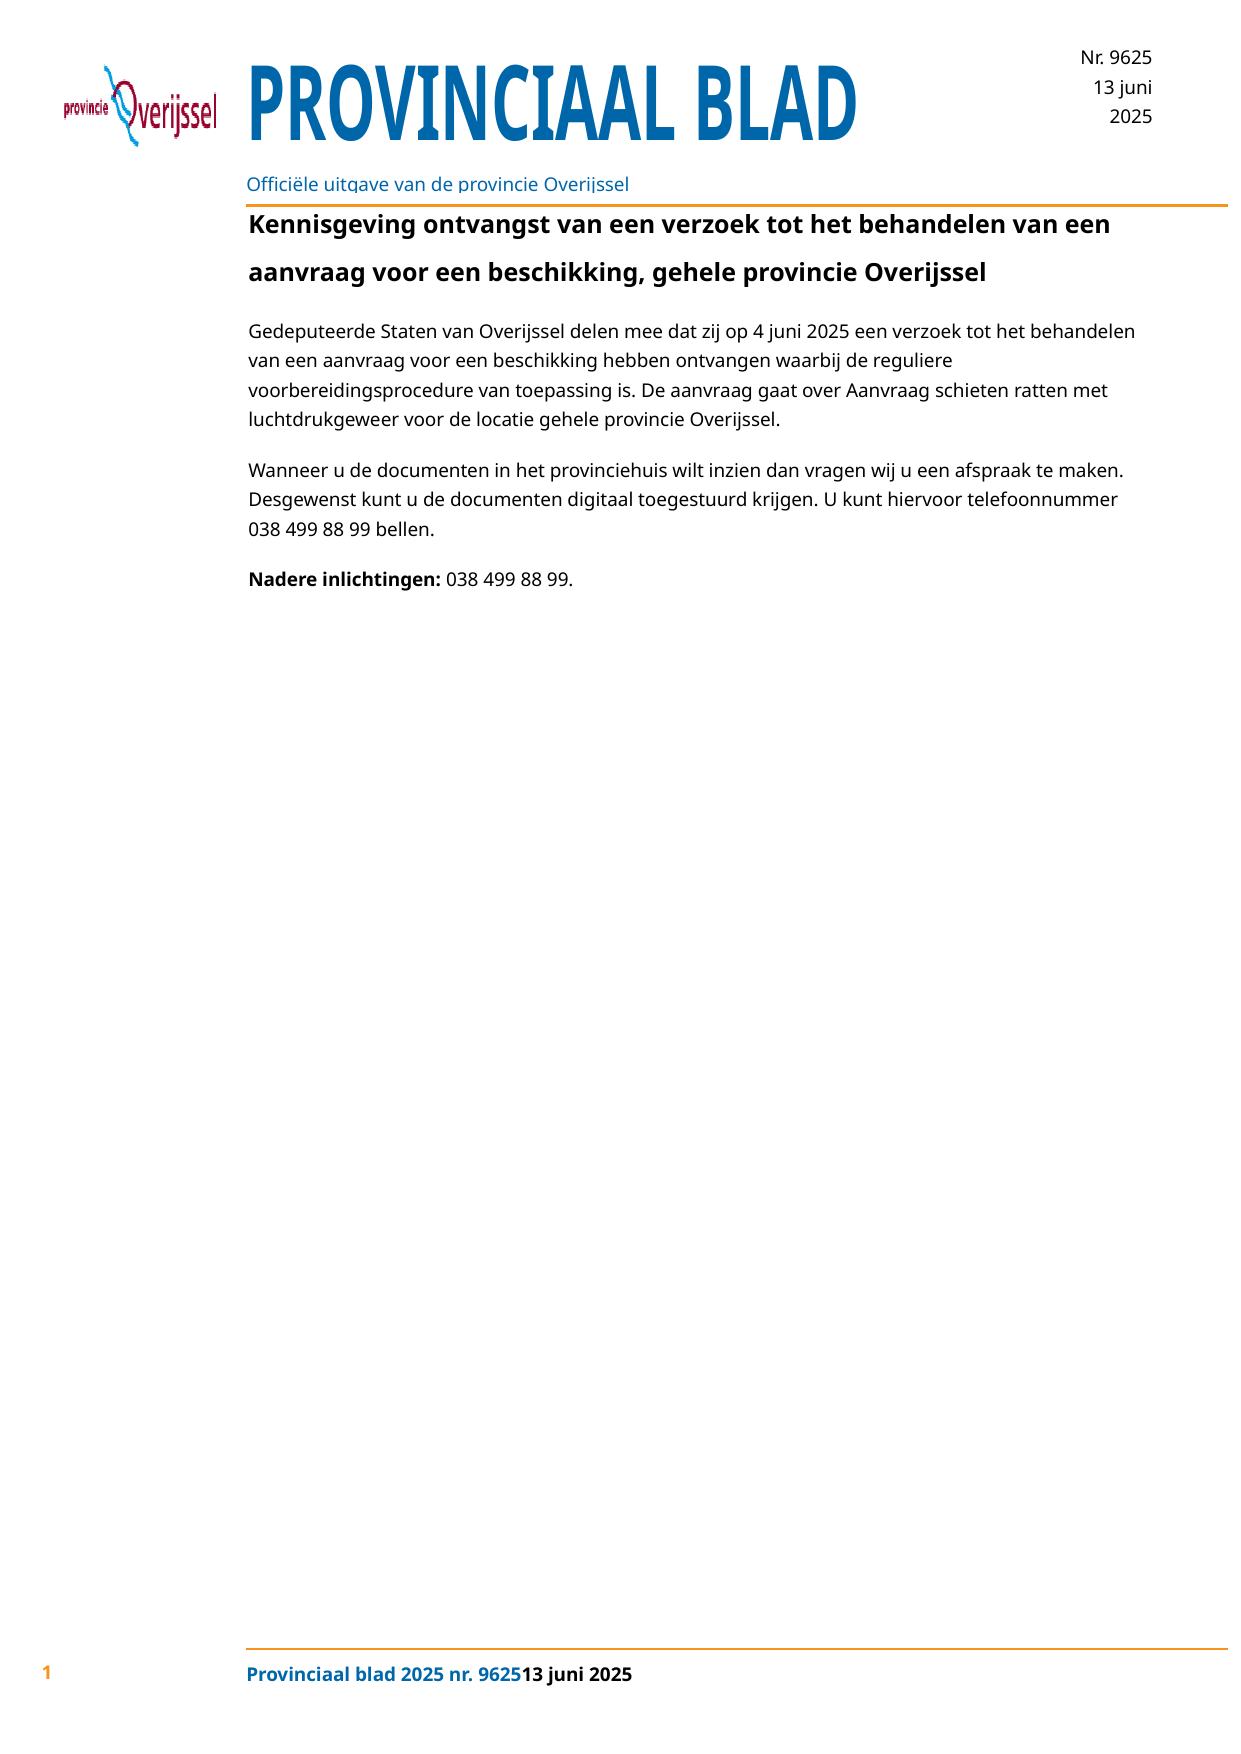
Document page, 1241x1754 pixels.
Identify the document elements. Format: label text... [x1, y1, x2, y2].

text Nadere inlichtingen: 038 499 88 99. [248, 567, 1152, 592]
text Gedeputeerde Staten van Overijssel delen mee dat zij op 4 juni 2025 een verzoek tot het behandelen van een aanvraag voor een beschikking hebben ontvangen waarbij de reguliere voorbereidingsprocedure van toepassing is. De aanvraag gaat over Aanvraag schieten ratten met luchtdrukgeweer voor de locatie gehele provincie Overijssel. [248, 318, 1152, 432]
picture [41, 47, 231, 172]
text Wanneer u de documenten in het provinciehuis wilt inzien dan vragen wij u een afspraak te maken. Desgewenst kunt u de documenten digitaal toegestuurd krijgen. U kunt hiervoor telefoonnummer 038 499 88 99 bellen. [248, 457, 1152, 542]
text Kennisgeving ontvangst van een verzoek tot het behandelen van een aanvraag voor een beschikking, gehele provincie Overijssel [248, 207, 1152, 288]
